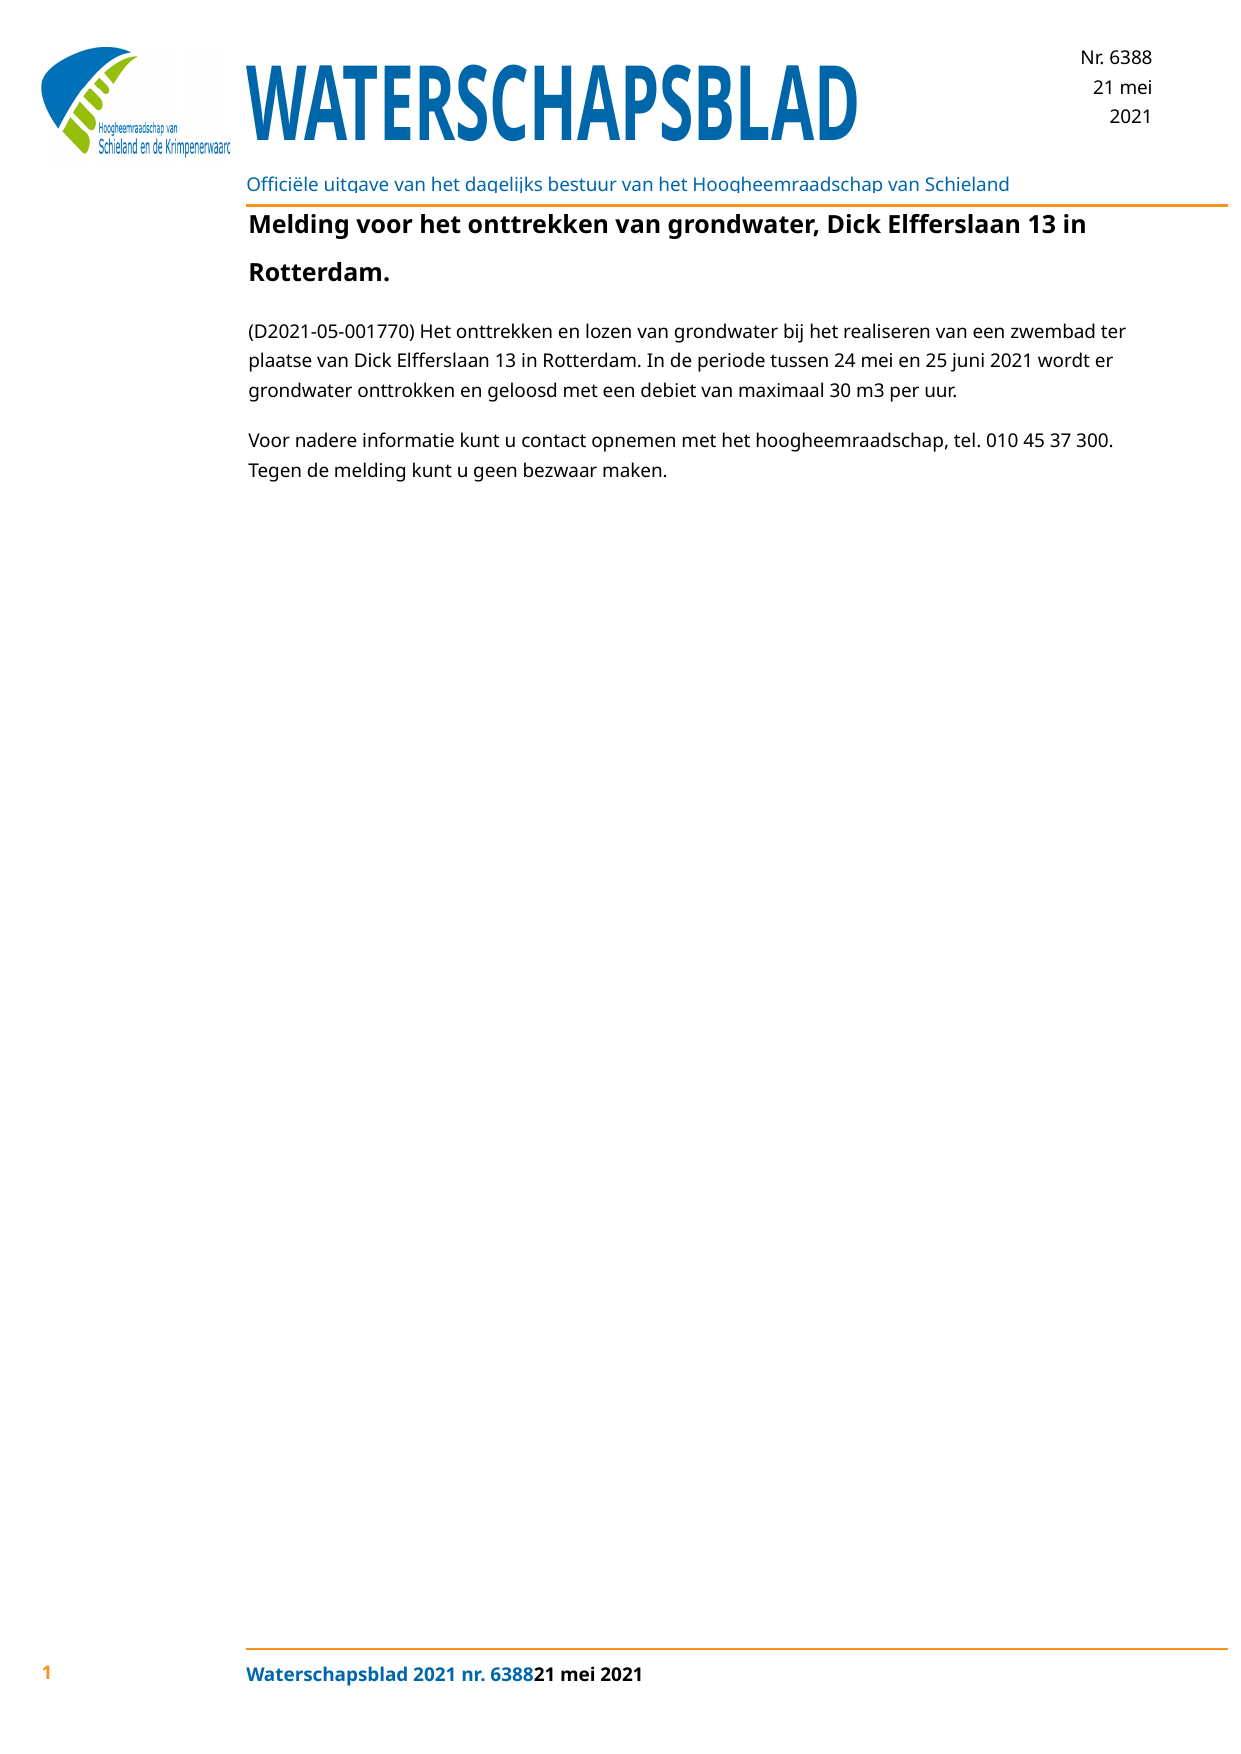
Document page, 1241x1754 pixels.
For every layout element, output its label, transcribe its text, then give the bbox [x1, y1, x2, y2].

picture [41, 47, 231, 172]
text (D2021-05-001770) Het onttrekken en lozen van grondwater bij het realiseren van een zwembad ter plaatse van Dick Elfferslaan 13 in Rotterdam. In de periode tussen 24 mei en 25 juni 2021 wordt er grondwater onttrokken en geloosd met een debiet van maximaal 30 m3 per uur. [248, 318, 1152, 403]
text Melding voor het onttrekken van grondwater, Dick Elfferslaan 13 in Rotterdam. [248, 207, 1152, 288]
text Voor nadere informatie kunt u contact opnemen met het hoogheemraadschap, tel. 010 45 37 300. Tegen de melding kunt u geen bezwaar maken. [248, 427, 1152, 483]
